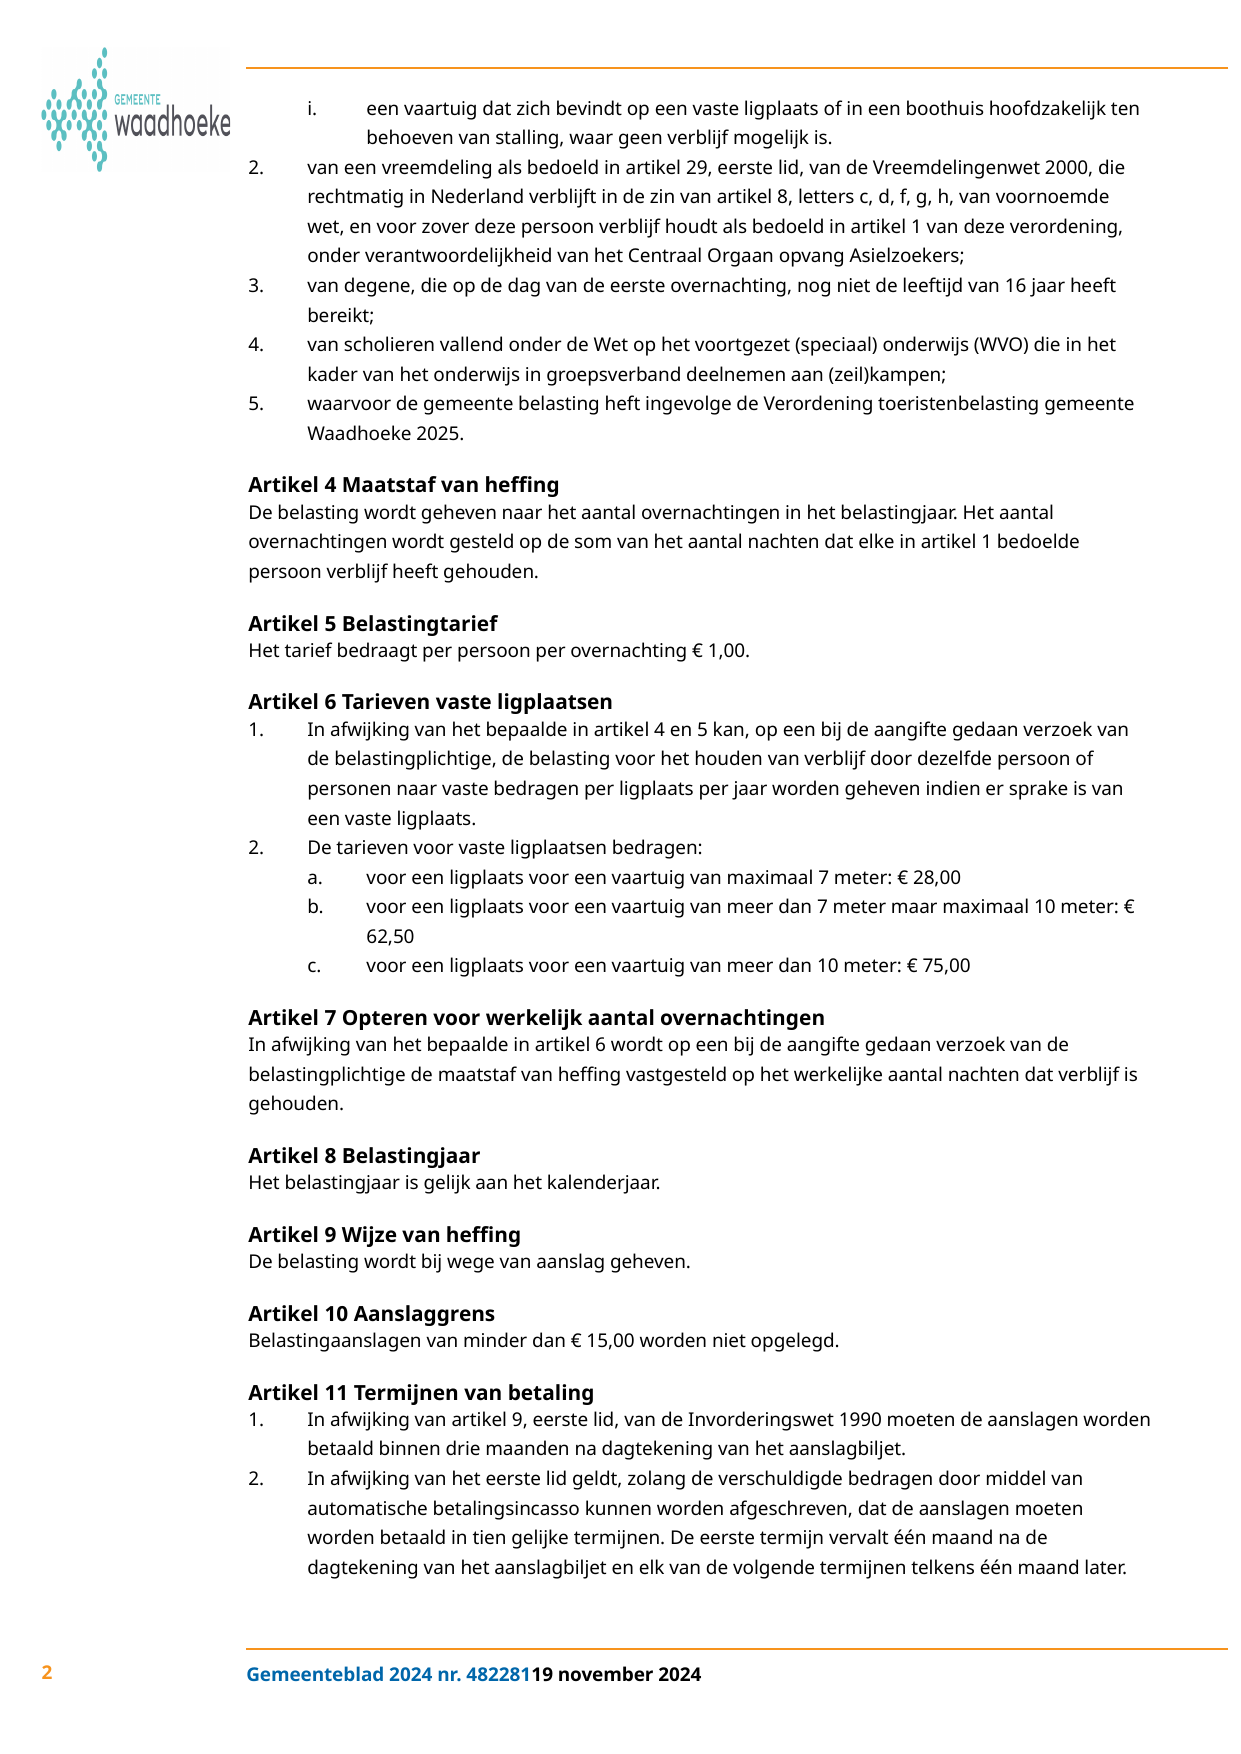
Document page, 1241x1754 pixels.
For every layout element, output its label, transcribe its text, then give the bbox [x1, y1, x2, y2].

text Belastingaanslagen van minder dan € 15,00 worden niet opgelegd. [248, 1327, 1152, 1353]
list voor een ligplaats voor een vaartuig van maximaal 7 meter: € 28,00 [307, 864, 1152, 889]
text Artikel 11 Termijnen van betaling [248, 1378, 1152, 1406]
list van degene, die op de dag van de eerste overnachting, nog niet de leeftijd van 16 jaar heeft bereikt; [248, 272, 1152, 328]
text Artikel 7 Opteren voor werkelijk aantal overnachtingen [248, 1003, 1152, 1031]
text Artikel 9 Wijze van heffing [248, 1220, 1152, 1248]
text Artikel 10 Aanslaggrens [248, 1299, 1152, 1327]
text Artikel 5 Belastingtarief [248, 609, 1152, 637]
text Het tarief bedraagt per persoon per overnachting € 1,00. [248, 637, 1152, 663]
text De belasting wordt bij wege van aanslag geheven. [248, 1248, 1152, 1274]
text Artikel 6 Tarieven vaste ligplaatsen [248, 687, 1152, 716]
list waarvoor de gemeente belasting heft ingevolge de Verordening toeristenbelasting gemeente Waadhoeke 2025. [248, 391, 1152, 446]
list van een vreemdeling als bedoeld in artikel 29, eerste lid, van de Vreemdelingenwet 2000, die rechtmatig in Nederland verblijft in de zin van artikel 8, letters c, d, f, g, h, van voornoemde wet, en voor zover deze persoon verblijf houdt als bedoeld in artikel 1 van deze verordening, onder verantwoordelijkheid van het Centraal Orgaan opvang Asielzoekers; [248, 154, 1152, 268]
text In afwijking van het bepaalde in artikel 6 wordt op een bij de aangifte gedaan verzoek van de belastingplichtige de maatstaf van heffing vastgesteld op het werkelijke aantal nachten dat verblijf is gehouden. [248, 1031, 1152, 1116]
text Het belastingjaar is gelijk aan het kalenderjaar. [248, 1169, 1152, 1195]
text De belasting wordt geheven naar het aantal overnachtingen in het belastingjaar. Het aantal overnachtingen wordt gesteld op de som van het aantal nachten dat elke in artikel 1 bedoelde persoon verblijf heeft gehouden. [248, 499, 1152, 584]
list De tarieven voor vaste ligplaatsen bedragen: [248, 834, 1152, 860]
list In afwijking van het bepaalde in artikel 4 en 5 kan, op een bij de aangifte gedaan verzoek van de belastingplichtige, de belasting voor het houden van verblijf door dezelfde persoon of personen naar vaste bedragen per ligplaats per jaar worden geheven indien er sprake is van een vaste ligplaats. [248, 716, 1152, 830]
list een vaartuig dat zich bevindt op een vaste ligplaats of in een boothuis hoofdzakelijk ten behoeven van stalling, waar geen verblijf mogelijk is. [307, 95, 1152, 150]
list voor een ligplaats voor een vaartuig van meer dan 10 meter: € 75,00 [307, 953, 1152, 978]
picture [41, 47, 231, 172]
text Artikel 8 Belastingjaar [248, 1141, 1152, 1169]
list In afwijking van artikel 9, eerste lid, van de Invorderingswet 1990 moeten de aanslagen worden betaald binnen drie maanden na dagtekening van het aanslagbiljet. [248, 1406, 1152, 1461]
list In afwijking van het eerste lid geldt, zolang de verschuldigde bedragen door middel van automatische betalingsincasso kunnen worden afgeschreven, dat de aanslagen moeten worden betaald in tien gelijke termijnen. De eerste termijn vervalt één maand na de dagtekening van het aanslagbiljet en elk van de volgende termijnen telkens één maand later. [248, 1465, 1152, 1580]
list voor een ligplaats voor een vaartuig van meer dan 7 meter maar maximaal 10 meter: € 62,50 [307, 893, 1152, 949]
list van scholieren vallend onder de Wet op het voortgezet (speciaal) onderwijs (WVO) die in het kader van het onderwijs in groepsverband deelnemen aan (zeil)kampen; [248, 331, 1152, 387]
text Artikel 4 Maatstaf van heffing [248, 471, 1152, 499]
